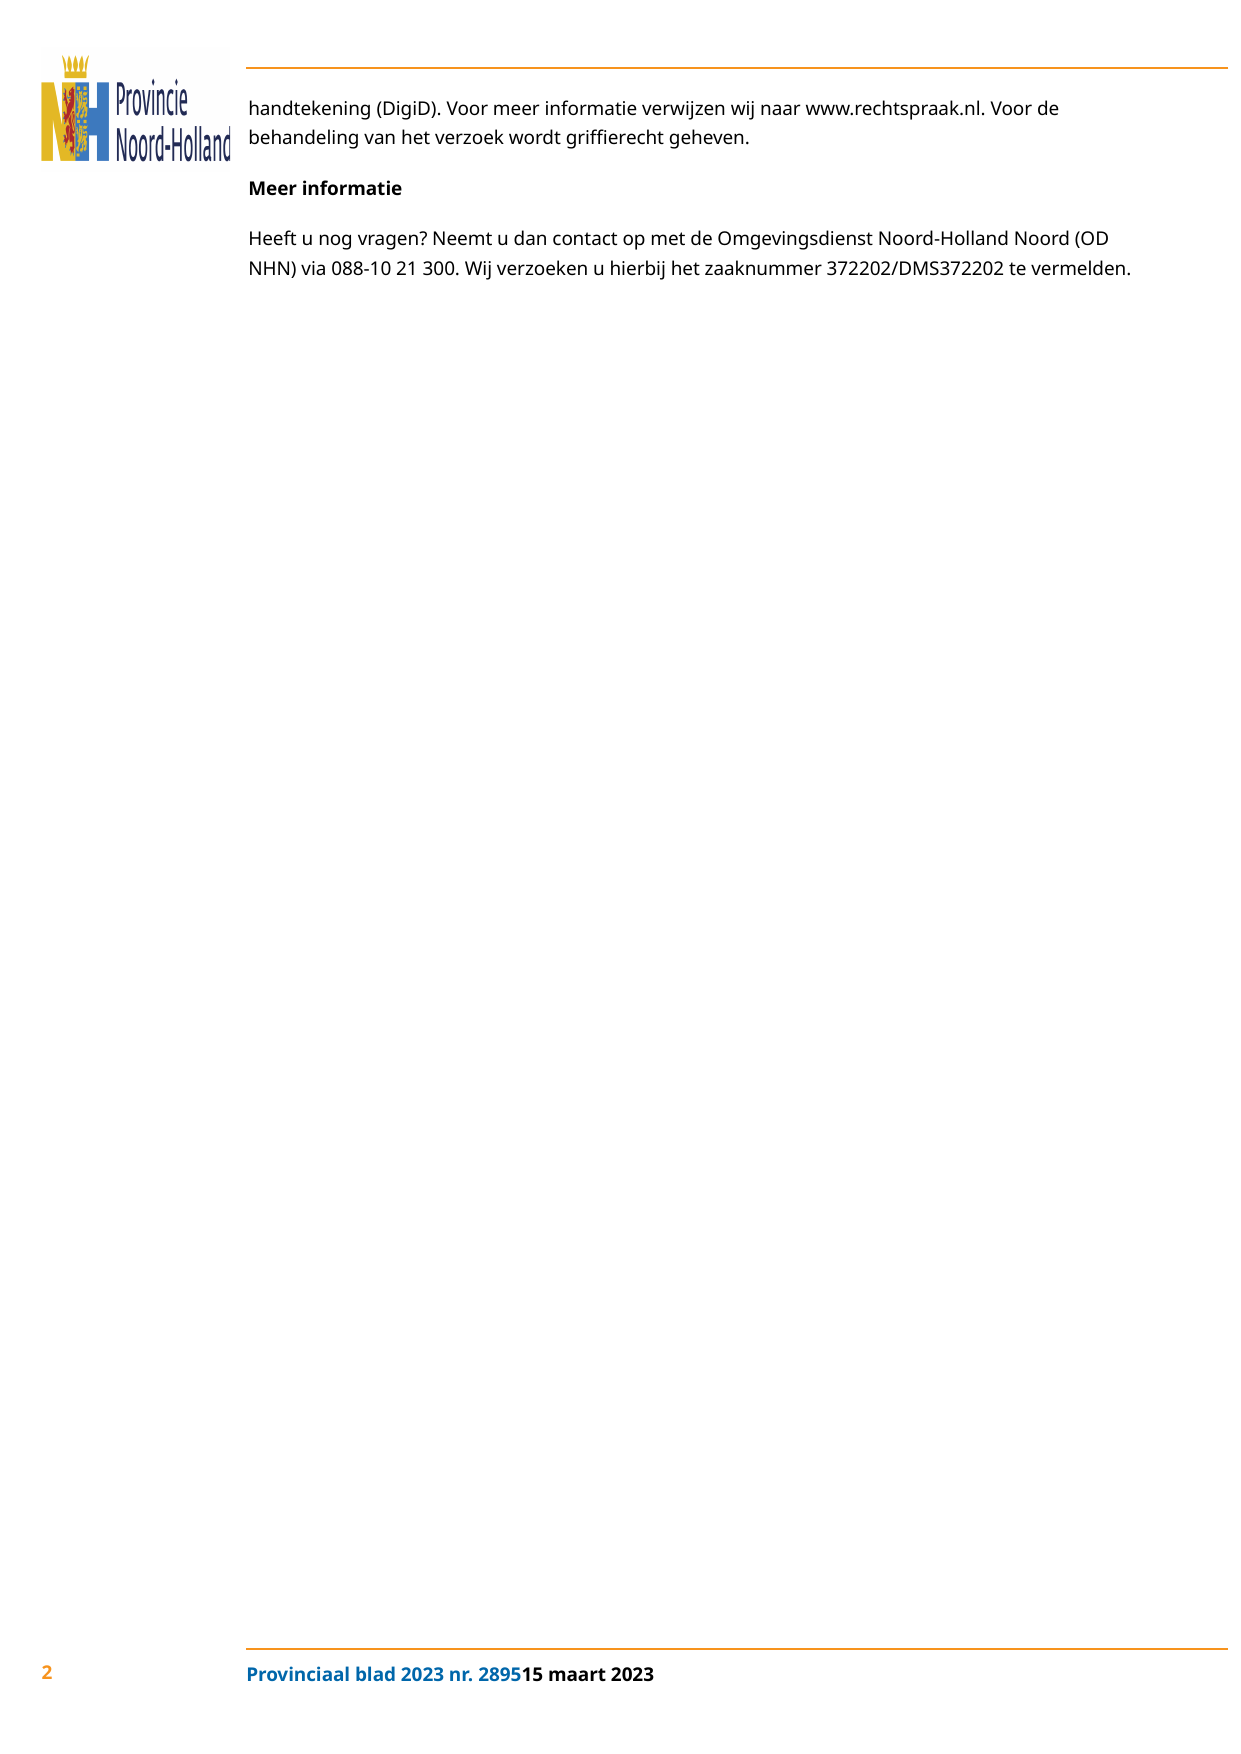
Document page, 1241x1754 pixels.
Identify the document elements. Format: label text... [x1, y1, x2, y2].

text handtekening (DigiD). Voor meer informatie verwijzen wij naar www.rechtspraak.nl. Voor de behandeling van het verzoek wordt griffierecht geheven. [248, 95, 1152, 150]
text Meer informatie [248, 175, 1152, 201]
picture [41, 47, 231, 172]
text Heeft u nog vragen? Neemt u dan contact op met de Omgevingsdienst Noord-Holland Noord (OD NHN) via 088-10 21 300. Wij verzoeken u hierbij het zaaknummer 372202/DMS372202 te vermelden. [248, 225, 1152, 281]
